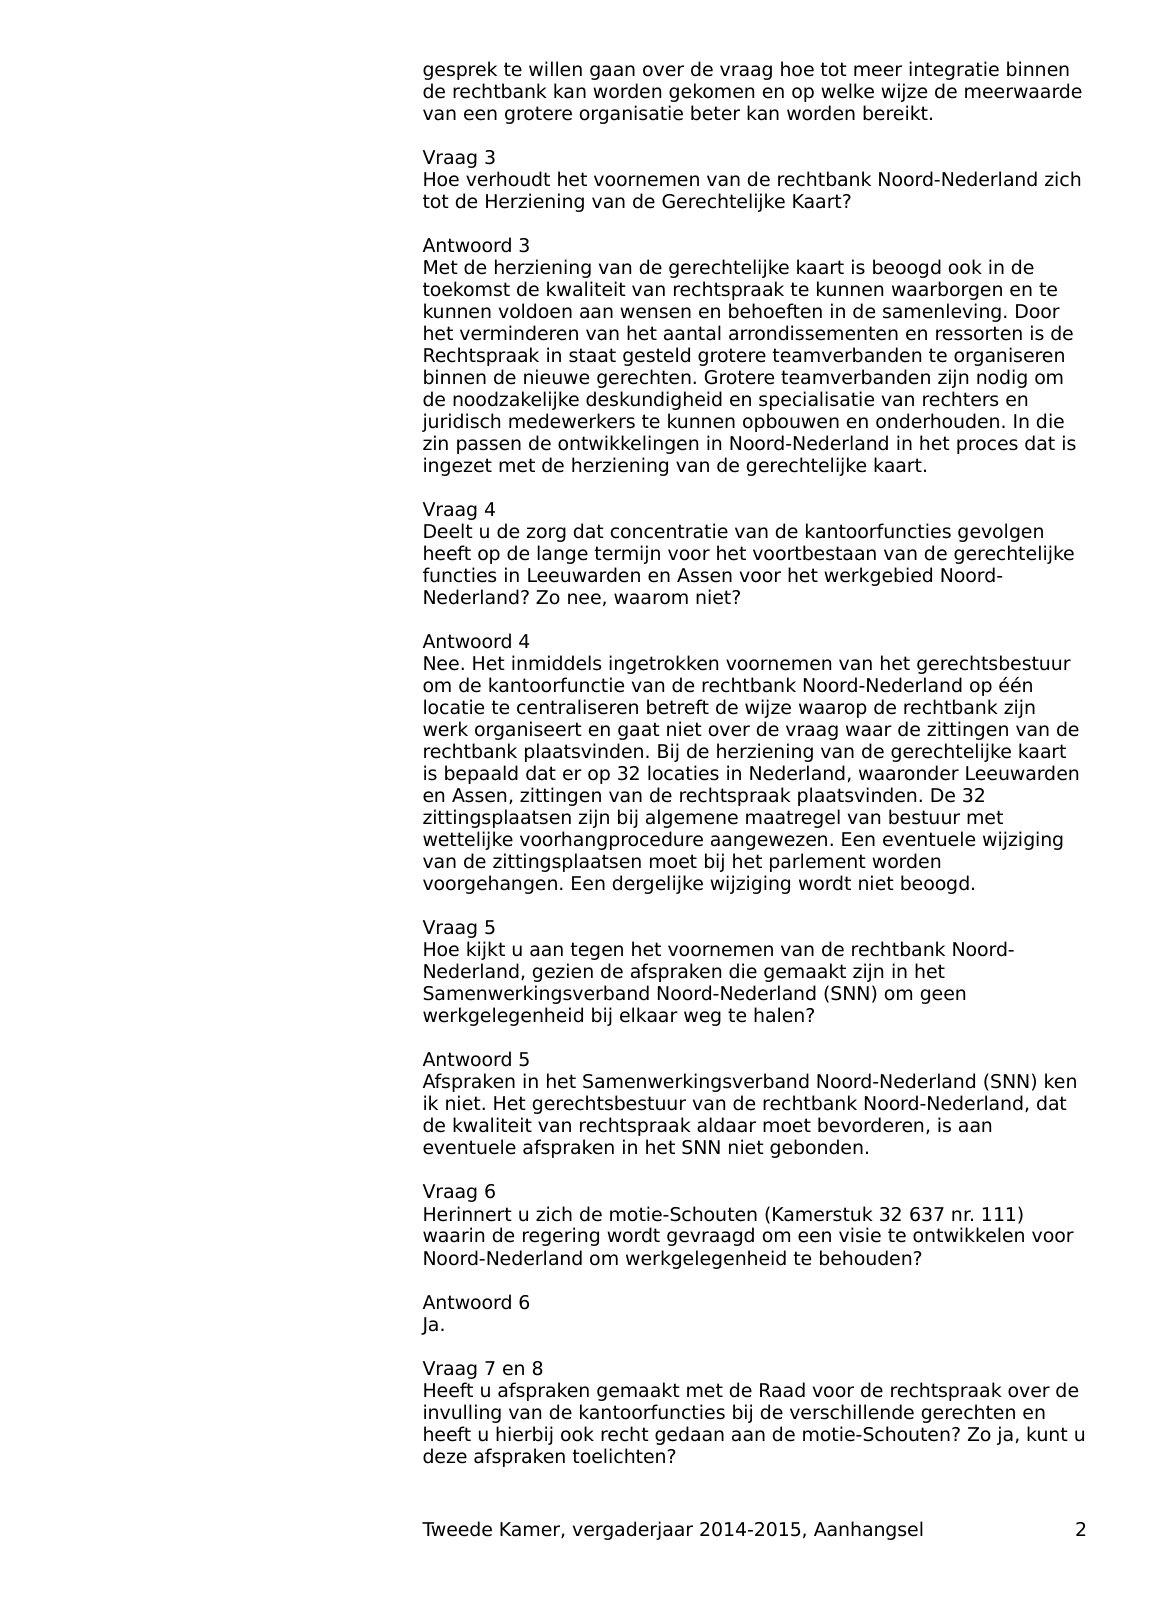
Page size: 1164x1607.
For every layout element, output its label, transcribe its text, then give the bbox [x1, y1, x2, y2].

text Hoe kijkt u aan tegen het voornemen van de rechtbank Noord-Nederland, gezien de afspraken die gemaakt zijn in het Samenwerkingsverband Noord-Nederland (SNN) om geen werkgelegenheid bij elkaar weg te halen? [422, 939, 1087, 1027]
text Heeft u afspraken gemaakt met de Raad voor de rechtspraak over de invulling van de kantoorfuncties bij de verschillende gerechten en heeft u hierbij ook recht gedaan aan de motie-Schouten? Zo ja, kunt u deze afspraken toelichten? [422, 1380, 1087, 1468]
text Met de herziening van de gerechtelijke kaart is beoogd ook in de toekomst de kwaliteit van rechtspraak te kunnen waarborgen en te kunnen voldoen aan wensen en behoeften in de samenleving. Door het verminderen van het aantal arrondissementen en ressorten is de Rechtspraak in staat gesteld grotere teamverbanden te organiseren binnen de nieuwe gerechten. Grotere teamverbanden zijn nodig om de noodzakelijke deskundigheid en specialisatie van rechters en juridisch medewerkers te kunnen opbouwen en onderhouden. In die zin passen de ontwikkelingen in Noord-Nederland in het proces dat is ingezet met de herziening van de gerechtelijke kaart. [422, 257, 1087, 477]
text Afspraken in het Samenwerkingsverband Noord-Nederland (SNN) ken ik niet. Het gerechtsbestuur van de rechtbank Noord-Nederland, dat de kwaliteit van rechtspraak aldaar moet bevorderen, is aan eventuele afspraken in het SNN niet gebonden. [422, 1071, 1087, 1159]
text Vraag 5 [422, 917, 1087, 939]
text Vraag 3 [422, 147, 1087, 169]
text Hoe verhoudt het voornemen van de rechtbank Noord-Nederland zich tot de Herziening van de Gerechtelijke Kaart? [422, 169, 1087, 213]
text gesprek te willen gaan over de vraag hoe tot meer integratie binnen de rechtbank kan worden gekomen en op welke wijze de meerwaarde van een grotere organisatie beter kan worden bereikt. [422, 59, 1087, 125]
text Antwoord 4 [422, 631, 1087, 653]
text Vraag 6 [422, 1181, 1087, 1203]
text Vraag 4 [422, 499, 1087, 521]
text Herinnert u zich de motie-Schouten (Kamerstuk 32 637 nr. 111) waarin de regering wordt gevraagd om een visie te ontwikkelen voor Noord-Nederland om werkgelegenheid te behouden? [422, 1203, 1087, 1269]
text Antwoord 6 [422, 1292, 1087, 1313]
text Nee. Het inmiddels ingetrokken voornemen van het gerechtsbestuur om de kantoorfunctie van de rechtbank Noord-Nederland op één locatie te centraliseren betreft de wijze waarop de rechtbank zijn werk organiseert en gaat niet over de vraag waar de zittingen van de rechtbank plaatsvinden. Bij de herziening van de gerechtelijke kaart is bepaald dat er op 32 locaties in Nederland, waaronder Leeuwarden en Assen, zittingen van de rechtspraak plaatsvinden. De 32 zittingsplaatsen zijn bij algemene maatregel van bestuur met wettelijke voorhangprocedure aangewezen. Een eventuele wijziging van de zittingsplaatsen moet bij het parlement worden voorgehangen. Een dergelijke wijziging wordt niet beoogd. [422, 653, 1087, 895]
text Vraag 7 en 8 [422, 1358, 1087, 1380]
text Antwoord 3 [422, 235, 1087, 257]
text Ja. [422, 1313, 1087, 1336]
text Antwoord 5 [422, 1049, 1087, 1071]
text Deelt u de zorg dat concentratie van de kantoorfuncties gevolgen heeft op de lange termijn voor het voortbestaan van de gerechtelijke functies in Leeuwarden en Assen voor het werkgebied Noord-Nederland? Zo nee, waarom niet? [422, 521, 1087, 609]
